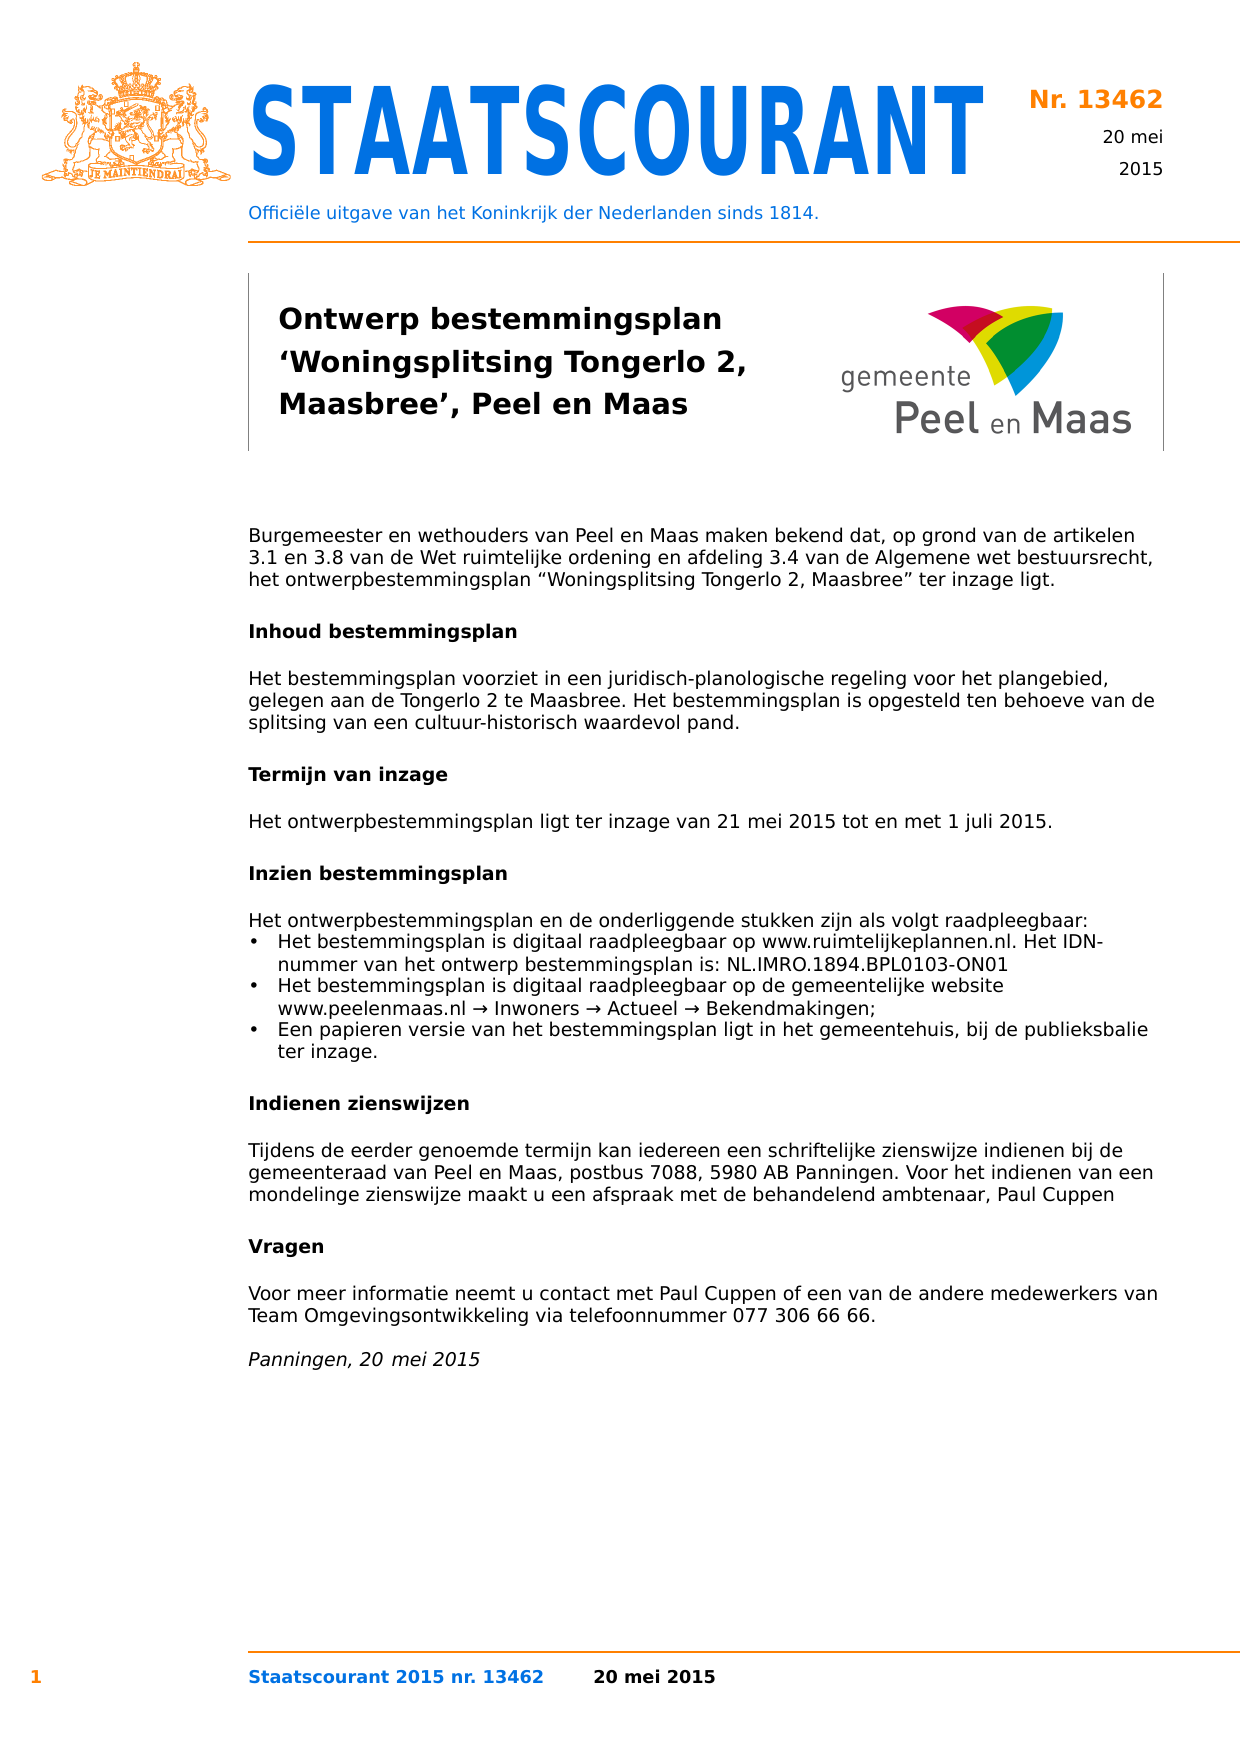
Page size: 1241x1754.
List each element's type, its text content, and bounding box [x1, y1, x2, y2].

table_header Nr. 13462 [998, 62, 1240, 121]
picture [41, 62, 231, 186]
text Het bestemmingsplan voorziet in een juridisch-planologische regeling voor het plangebied, gelegen aan de Tongerlo 2 te Maasbree. Het bestemmingsplan is opgesteld ten behoeve van de splitsing van een cultuur-historisch waardevol pand. [248, 668, 1163, 733]
table_header [25, 62, 248, 241]
text Het ontwerpbestemmingsplan en de onderliggende stukken zijn als volgt raadpleegbaar: [248, 909, 1163, 931]
subtitle Inzien bestemmingsplan [248, 862, 1163, 884]
subtitle Indienen zienswijzen [248, 1093, 1163, 1115]
subtitle Ontwerp bestemmingsplan ‘Woningsplitsing Tongerlo 2, Maasbree’, Peel en Maas [249, 273, 1163, 451]
text Burgemeester en wethouders van Peel en Maas maken bekend dat, op grond van de artikelen 3.1 en 3.8 van de Wet ruimtelijke ordening en afdeling 3.4 van de Algemene wet bestuursrecht, het ontwerpbestemmingsplan “Woningsplitsing Tongerlo 2, Maasbree” ter inzage ligt. [248, 525, 1163, 591]
table_cell 20 mei [998, 121, 1240, 153]
text Tijdens de eerder genoemde termijn kan iedereen een schriftelijke zienswijze indienen bij de gemeenteraad van Peel en Maas, postbus 7088, 5980 AB Panningen. Voor het indienen van een mondelinge zienswijze maakt u een afspraak met de behandelend ambtenaar, Paul Cuppen [248, 1140, 1163, 1206]
text • Het bestemmingsplan is digitaal raadpleegbaar op www.ruimtelijkeplannen.nl. Het IDN-nummer van het ontwerp bestemmingsplan is: NL.IMRO.1894.BPL0103-ON01 [248, 931, 1163, 975]
text Voor meer informatie neemt u contact met Paul Cuppen of een van de andere medewerkers van Team Omgevingsontwikkeling via telefoonnummer 077 306 66 66. [248, 1283, 1163, 1327]
table_cell 2015 [998, 153, 1240, 203]
text • Een papieren versie van het bestemmingsplan ligt in het gemeentehuis, bij de publieksbalie ter inzage. [248, 1019, 1163, 1063]
subtitle Termijn van inzage [248, 763, 1163, 786]
text • Het bestemmingsplan is digitaal raadpleegbaar op de gemeentelijke website www.peelenmaas.nl → Inwoners → Actueel → Bekendmakingen; [248, 975, 1163, 1019]
picture [838, 302, 1134, 439]
text Panningen, 20 mei 2015 [248, 1349, 1163, 1371]
subtitle Vragen [248, 1236, 1163, 1258]
text Het ontwerpbestemmingsplan ligt ter inzage van 21 mei 2015 tot en met 1 juli 2015. [248, 811, 1163, 832]
subtitle Inhoud bestemmingsplan [248, 621, 1163, 643]
table_header STAATSCOURANT [248, 62, 998, 203]
table_cell Officiële uitgave van het Koninkrijk der Nederlanden sinds 1814. [248, 203, 1240, 241]
